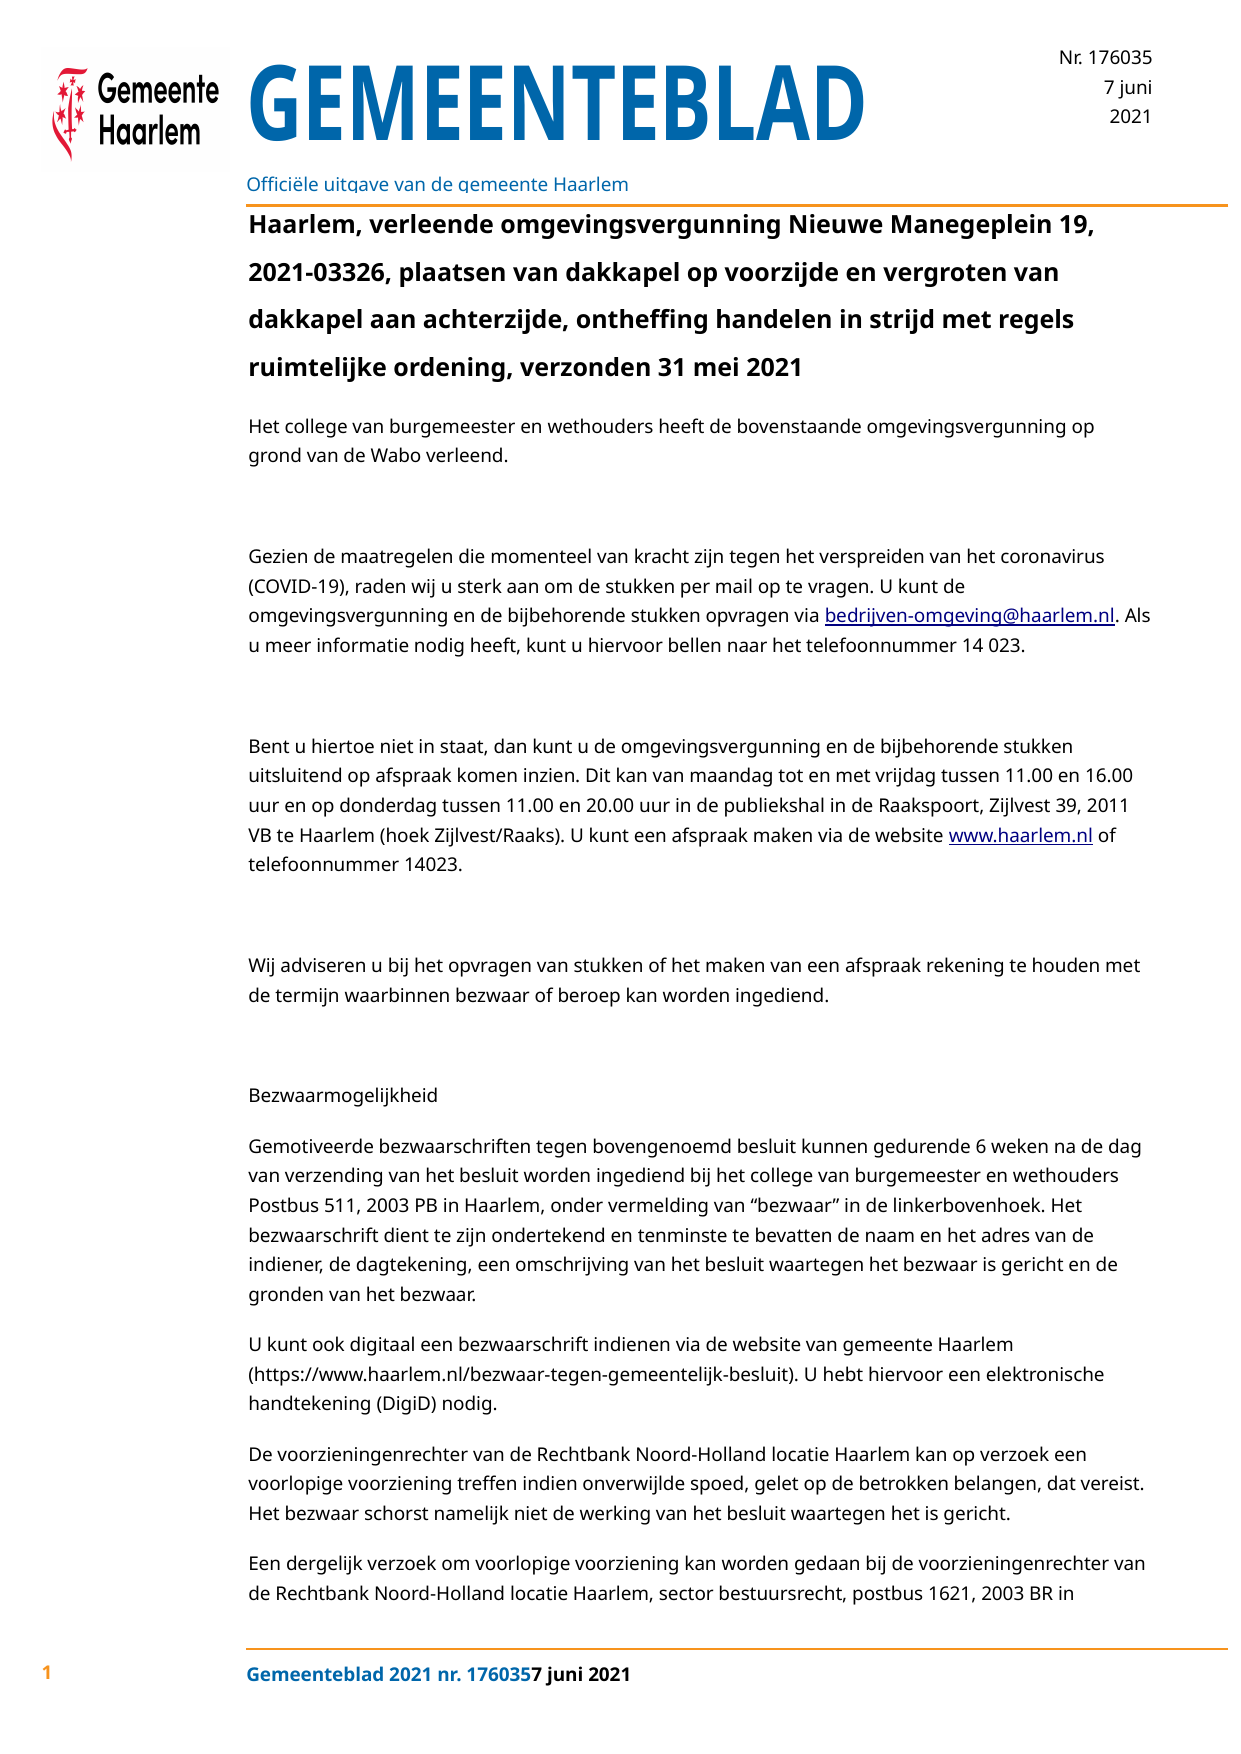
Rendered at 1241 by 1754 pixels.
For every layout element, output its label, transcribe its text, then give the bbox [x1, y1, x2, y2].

picture [41, 47, 231, 172]
text Het college van burgemeester en wethouders heeft de bovenstaande omgevingsvergunning op grond van de Wabo verleend. [248, 413, 1152, 468]
text Bent u hiertoe niet in staat, dan kunt u de omgevingsvergunning en de bijbehorende stukken uitsluitend op afspraak komen inzien. Dit kan van maandag tot en met vrijdag tussen 11.00 en 16.00 uur en op donderdag tussen 11.00 en 20.00 uur in de publiekshal in de Raakspoort, Zijlvest 39, 2011 VB te Haarlem (hoek Zijlvest/Raaks). U kunt een afspraak maken via de website www.haarlem.nl of telefoonnummer 14023. [248, 733, 1152, 877]
text Gezien de maatregelen die momenteel van kracht zijn tegen het verspreiden van het coronavirus (COVID-19), raden wij u sterk aan om de stukken per mail op te vragen. U kunt de omgevingsvergunning en de bijbehorende stukken opvragen via bedrijven-omgeving@haarlem.nl. Als u meer informatie nodig heeft, kunt u hiervoor bellen naar het telefoonnummer 14 023. [248, 543, 1152, 658]
text Een dergelijk verzoek om voorlopige voorziening kan worden gedaan bij de voorzieningenrechter van de Rechtbank Noord-Holland locatie Haarlem, sector bestuursrecht, postbus 1621, 2003 BR in [248, 1551, 1152, 1606]
text De voorzieningenrechter van de Rechtbank Noord-Holland locatie Haarlem kan op verzoek een voorlopige voorziening treffen indien onverwijlde spoed, gelet op de betrokken belangen, dat vereist. Het bezwaar schorst namelijk niet de werking van het besluit waartegen het is gericht. [248, 1441, 1152, 1526]
text U kunt ook digitaal een bezwaarschrift indienen via de website van gemeente Haarlem (https://www.haarlem.nl/bezwaar-tegen-gemeentelijk-besluit). U hebt hiervoor een elektronische handtekening (DigiD) nodig. [248, 1331, 1152, 1416]
text Bezwaarmogelijkheid [248, 1083, 1152, 1108]
text Wij adviseren u bij het opvragen van stukken of het maken van een afspraak rekening te houden met de termijn waarbinnen bezwaar of beroep kan worden ingediend. [248, 952, 1152, 1008]
text Haarlem, verleende omgevingsvergunning Nieuwe Manegeplein 19, 2021-03326, plaatsen van dakkapel op voorzijde en vergroten van dakkapel aan achterzijde, ontheffing handelen in strijd met regels ruimtelijke ordening, verzonden 31 mei 2021 [248, 207, 1152, 384]
text Gemotiveerde bezwaarschriften tegen bovengenoemd besluit kunnen gedurende 6 weken na de dag van verzending van het besluit worden ingediend bij het college van burgemeester en wethouders Postbus 511, 2003 PB in Haarlem, onder vermelding van “bezwaar” in de linkerbovenhoek. Het bezwaarschrift dient te zijn ondertekend en tenminste te bevatten de naam en het adres van de indiener, de dagtekening, een omschrijving van het besluit waartegen het bezwaar is gericht en de gronden van het bezwaar. [248, 1133, 1152, 1307]
